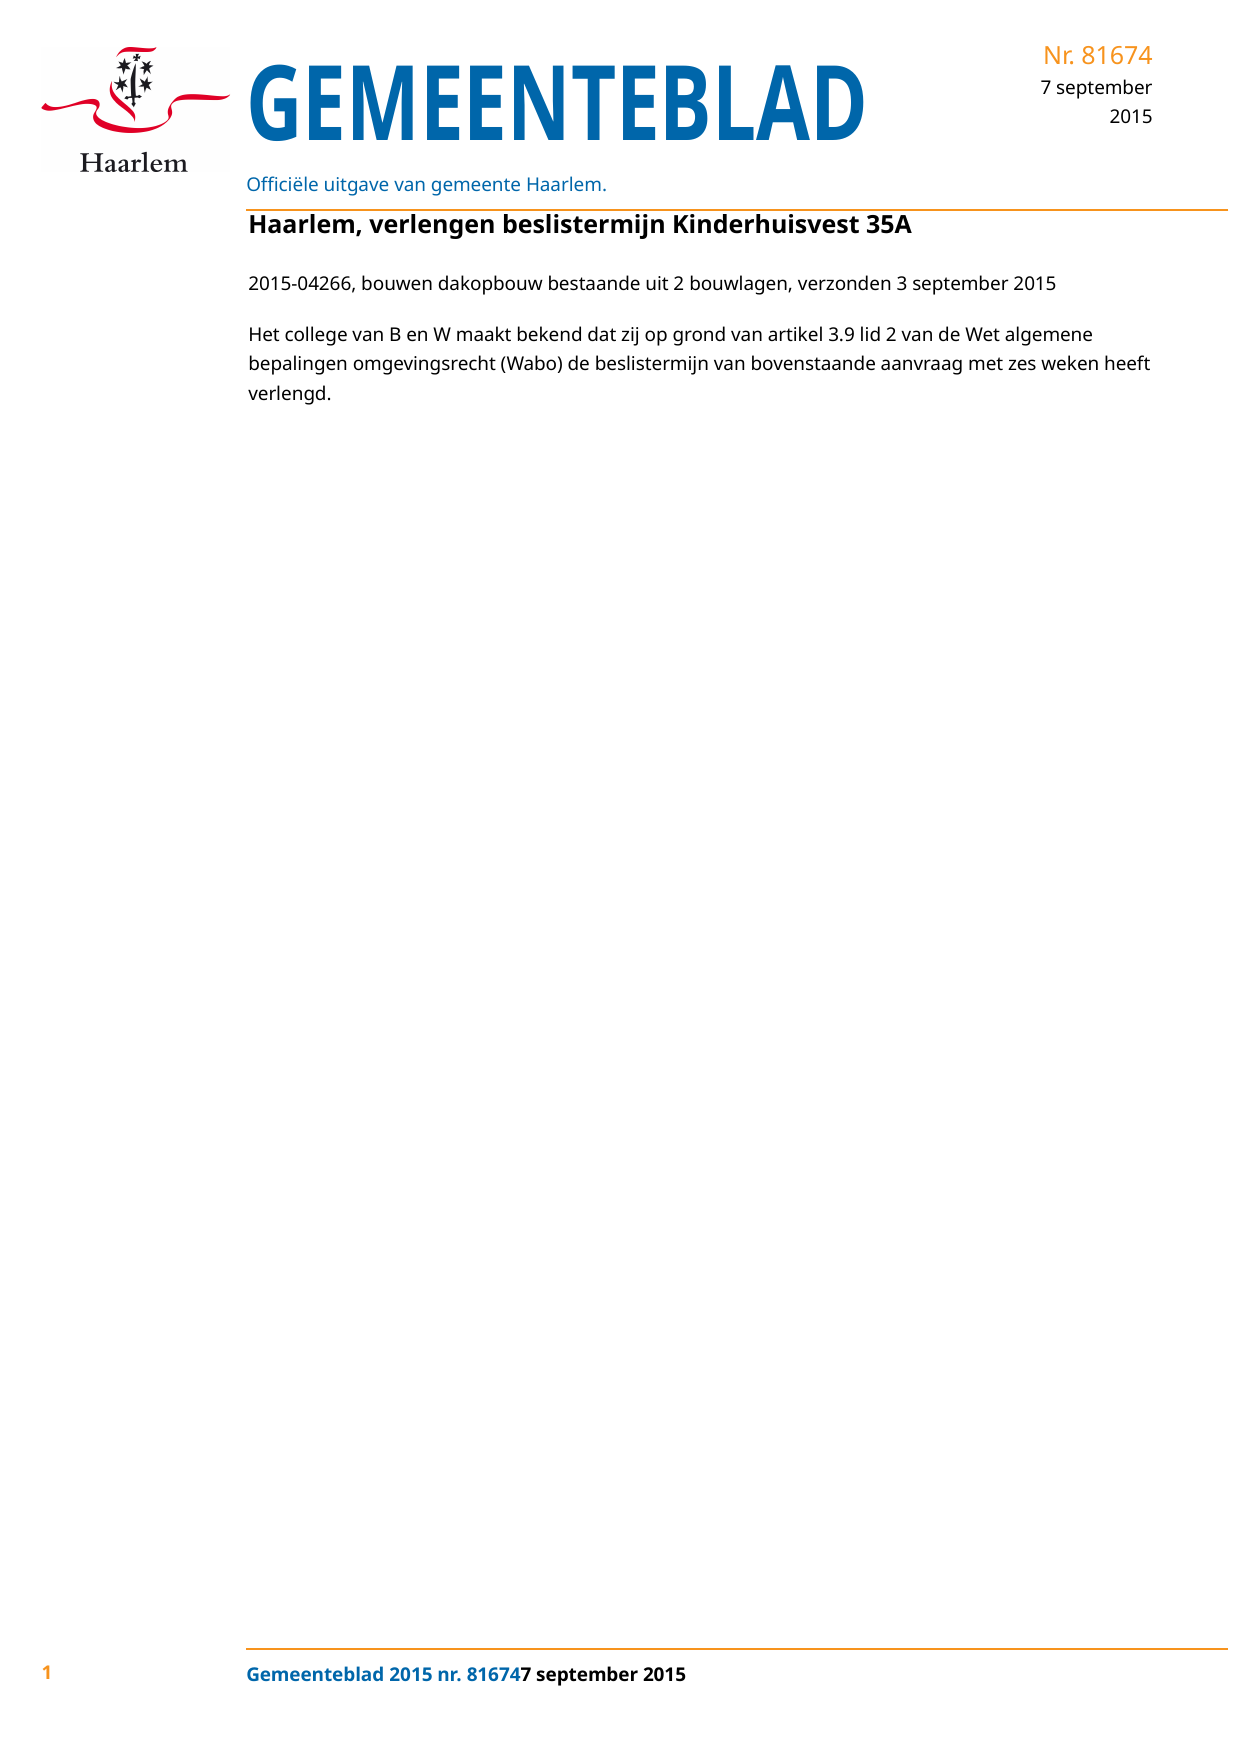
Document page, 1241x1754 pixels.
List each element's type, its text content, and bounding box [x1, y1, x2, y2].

picture [41, 47, 231, 172]
text Haarlem, verlengen beslistermijn Kinderhuisvest 35A [248, 211, 1152, 241]
text Het college van B en W maakt bekend dat zij op grond van artikel 3.9 lid 2 van de Wet algemene bepalingen omgevingsrecht (Wabo) de beslistermijn van bovenstaande aanvraag met zes weken heeft verlengd. [248, 321, 1152, 406]
text 2015-04266, bouwen dakopbouw bestaande uit 2 bouwlagen, verzonden 3 september 2015 [248, 270, 1152, 296]
